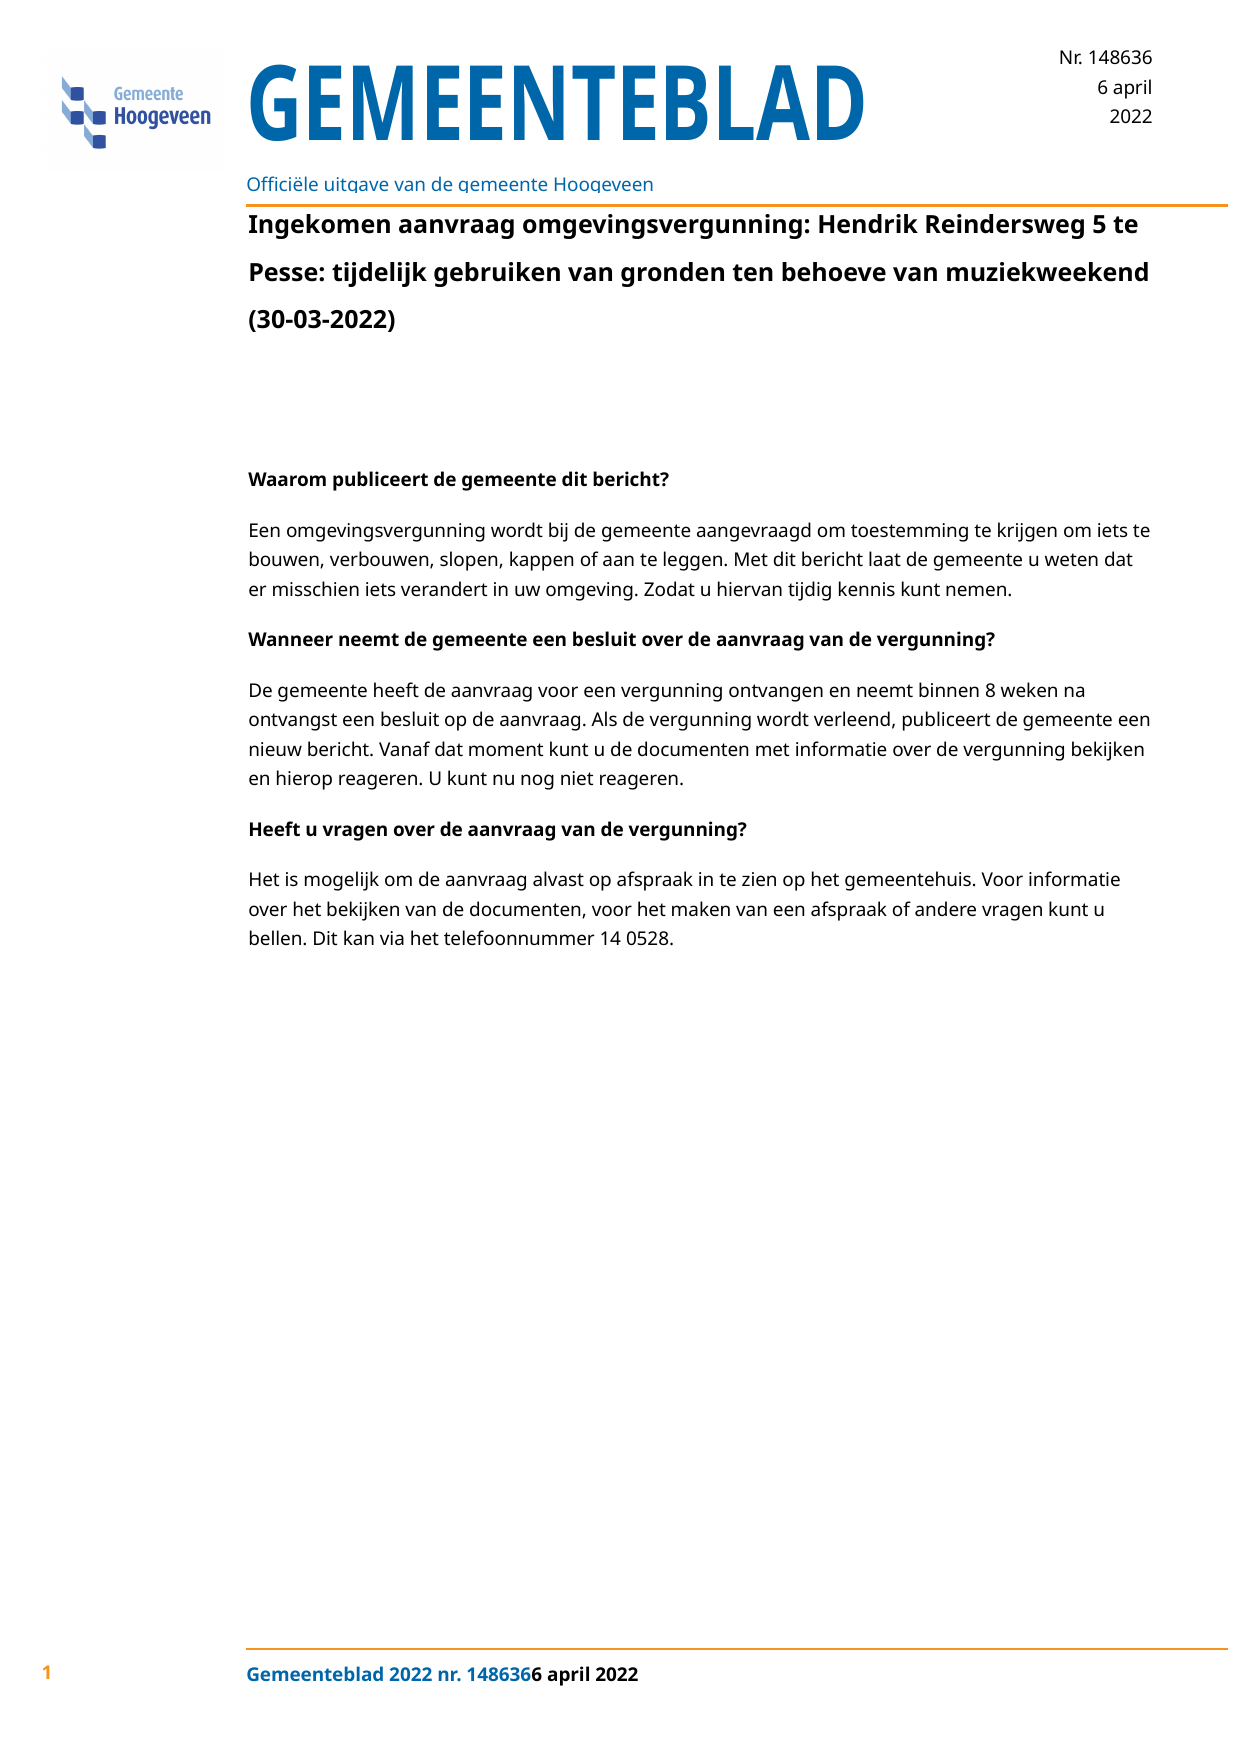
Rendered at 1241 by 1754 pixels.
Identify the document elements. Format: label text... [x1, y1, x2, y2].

text Waarom publiceert de gemeente dit bericht? [248, 466, 1152, 492]
text Ingekomen aanvraag omgevingsvergunning: Hendrik Reindersweg 5 te Pesse: tijdelijk gebruiken van gronden ten behoeve van muziekweekend (30-03-2022) [248, 207, 1152, 336]
text Een omgevingsvergunning wordt bij de gemeente aangevraagd om toestemming te krijgen om iets te bouwen, verbouwen, slopen, kappen of aan te leggen. Met dit bericht laat de gemeente u weten dat er misschien iets verandert in uw omgeving. Zodat u hiervan tijdig kennis kunt nemen. [248, 517, 1152, 602]
text Het is mogelijk om de aanvraag alvast op afspraak in te zien op het gemeentehuis. Voor informatie over het bekijken van de documenten, voor het maken van een afspraak of andere vragen kunt u bellen. Dit kan via het telefoonnummer 14 0528. [248, 866, 1152, 951]
text De gemeente heeft de aanvraag voor een vergunning ontvangen en neemt binnen 8 weken na ontvangst een besluit op de aanvraag. Als de vergunning wordt verleend, publiceert de gemeente een nieuw bericht. Vanaf dat moment kunt u de documenten met informatie over de vergunning bekijken en hierop reageren. U kunt nu nog niet reageren. [248, 677, 1152, 791]
picture [41, 47, 231, 172]
text Wanneer neemt de gemeente een besluit over de aanvraag van de vergunning? [248, 626, 1152, 652]
text Heeft u vragen over de aanvraag van de vergunning? [248, 816, 1152, 842]
